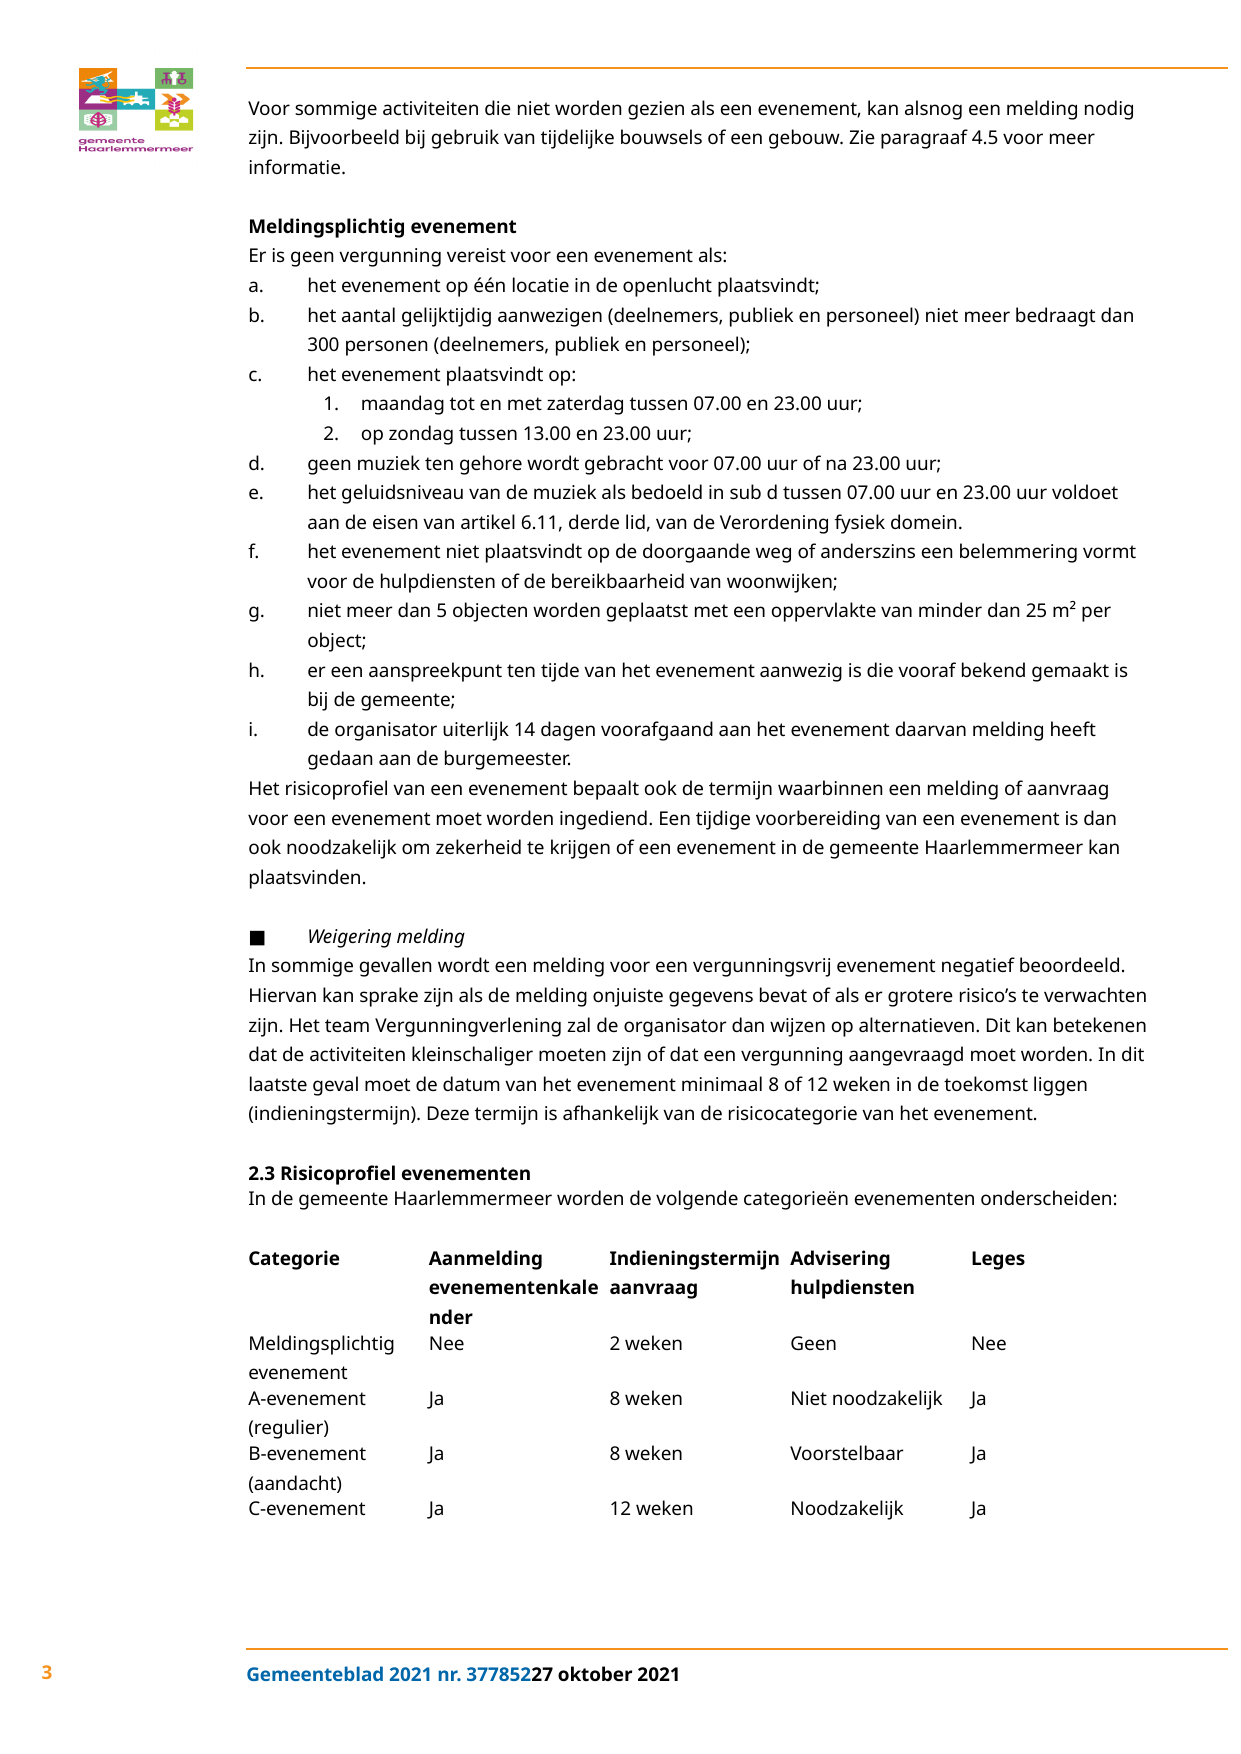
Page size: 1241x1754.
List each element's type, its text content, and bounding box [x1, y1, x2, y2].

table_cell Ja [971, 1496, 1152, 1521]
table_cell Voorstelbaar [790, 1440, 971, 1496]
table_cell C-evenement [248, 1496, 429, 1521]
table_cell Noodzakelijk [790, 1496, 971, 1521]
table_cell A-evenement (regulier) [248, 1385, 429, 1440]
list het geluidsniveau van de muziek als bedoeld in sub d tussen 07.00 uur en 23.00 uur voldoet aan de eisen van artikel 6.11, derde lid, van de Verordening fysiek domein. [248, 479, 1152, 535]
table_cell Meldingsplichtig evenement [248, 1330, 429, 1385]
table_cell Ja [429, 1440, 609, 1496]
table_cell 2 weken [609, 1330, 790, 1385]
text Er is geen vergunning vereist voor een evenement als: [248, 243, 1152, 268]
list het evenement op één locatie in de openlucht plaatsvindt; [248, 272, 1152, 298]
text In de gemeente Haarlemmermeer worden de volgende categorieën evenementen onderscheiden: [248, 1186, 1152, 1211]
table_cell Ja [429, 1496, 609, 1521]
list het aantal gelijktijdig aanwezigen (deelnemers, publiek en personeel) niet meer bedraagt dan 300 personen (deelnemers, publiek en personeel); [248, 302, 1152, 357]
table_cell Ja [971, 1440, 1152, 1496]
table_cell Geen [790, 1330, 971, 1385]
table_cell B-evenement (aandacht) [248, 1440, 429, 1496]
list op zondag tussen 13.00 en 23.00 uur; [323, 420, 1152, 446]
table_header Indieningstermijn aanvraag [609, 1245, 790, 1330]
table_cell 8 weken [609, 1385, 790, 1440]
picture [41, 47, 231, 172]
table_header Advisering hulpdiensten [790, 1245, 971, 1330]
list er een aanspreekpunt ten tijde van het evenement aanwezig is die vooraf bekend gemaakt is bij de gemeente; [248, 657, 1152, 712]
table_cell 12 weken [609, 1496, 790, 1521]
text Meldingsplichtig evenement [248, 213, 1152, 239]
table_cell Niet noodzakelijk [790, 1385, 971, 1440]
list de organisator uiterlijk 14 dagen voorafgaand aan het evenement daarvan melding heeft gedaan aan de burgemeester. [248, 716, 1152, 771]
text 2.3 Risicoprofiel evenementen [248, 1160, 1152, 1186]
table_cell Ja [971, 1385, 1152, 1440]
table_header Leges [971, 1245, 1152, 1330]
list het evenement niet plaatsvindt op de doorgaande weg of anderszins een belemmering vormt voor de hulpdiensten of de bereikbaarheid van woonwijken; [248, 538, 1152, 594]
text In sommige gevallen wordt een melding voor een vergunningsvrij evenement negatief beoordeeld. Hiervan kan sprake zijn als de melding onjuiste gegevens bevat of als er grotere risico’s te verwachten zijn. Het team Vergunningverlening zal de organisator dan wijzen op alternatieven. Dit kan betekenen dat de activiteiten kleinschaliger moeten zijn of dat een vergunning aangevraagd moet worden. In dit laatste geval moet de datum van het evenement minimaal 8 of 12 weken in de toekomst liggen (indieningstermijn). Deze termijn is afhankelijk van de risicocategorie van het evenement. [248, 953, 1152, 1126]
list geen muziek ten gehore wordt gebracht voor 07.00 uur of na 23.00 uur; [248, 450, 1152, 476]
table_cell 8 weken [609, 1440, 790, 1496]
list maandag tot en met zaterdag tussen 07.00 en 23.00 uur; [323, 391, 1152, 416]
table_cell Ja [429, 1385, 609, 1440]
table_cell Nee [971, 1330, 1152, 1385]
text Het risicoprofiel van een evenement bepaalt ook de termijn waarbinnen een melding of aanvraag voor een evenement moet worden ingediend. Een tijdige voorbereiding van een evenement is dan ook noodzakelijk om zekerheid te krijgen of een evenement in de gemeente Haarlemmermeer kan plaatsvinden. [248, 775, 1152, 890]
text Voor sommige activiteiten die niet worden gezien als een evenement, kan alsnog een melding nodig zijn. Bijvoorbeeld bij gebruik van tijdelijke bouwsels of een gebouw. Zie paragraaf 4.5 voor meer informatie. [248, 95, 1152, 180]
list niet meer dan 5 objecten worden geplaatst met een oppervlakte van minder dan 25 m² per object; [248, 598, 1152, 653]
table_header Aanmelding evenementenkalender [429, 1245, 609, 1330]
table_header Categorie [248, 1245, 429, 1330]
list Weigering melding [248, 923, 1152, 949]
list het evenement plaatsvindt op: [248, 361, 1152, 387]
table_cell Nee [429, 1330, 609, 1385]
